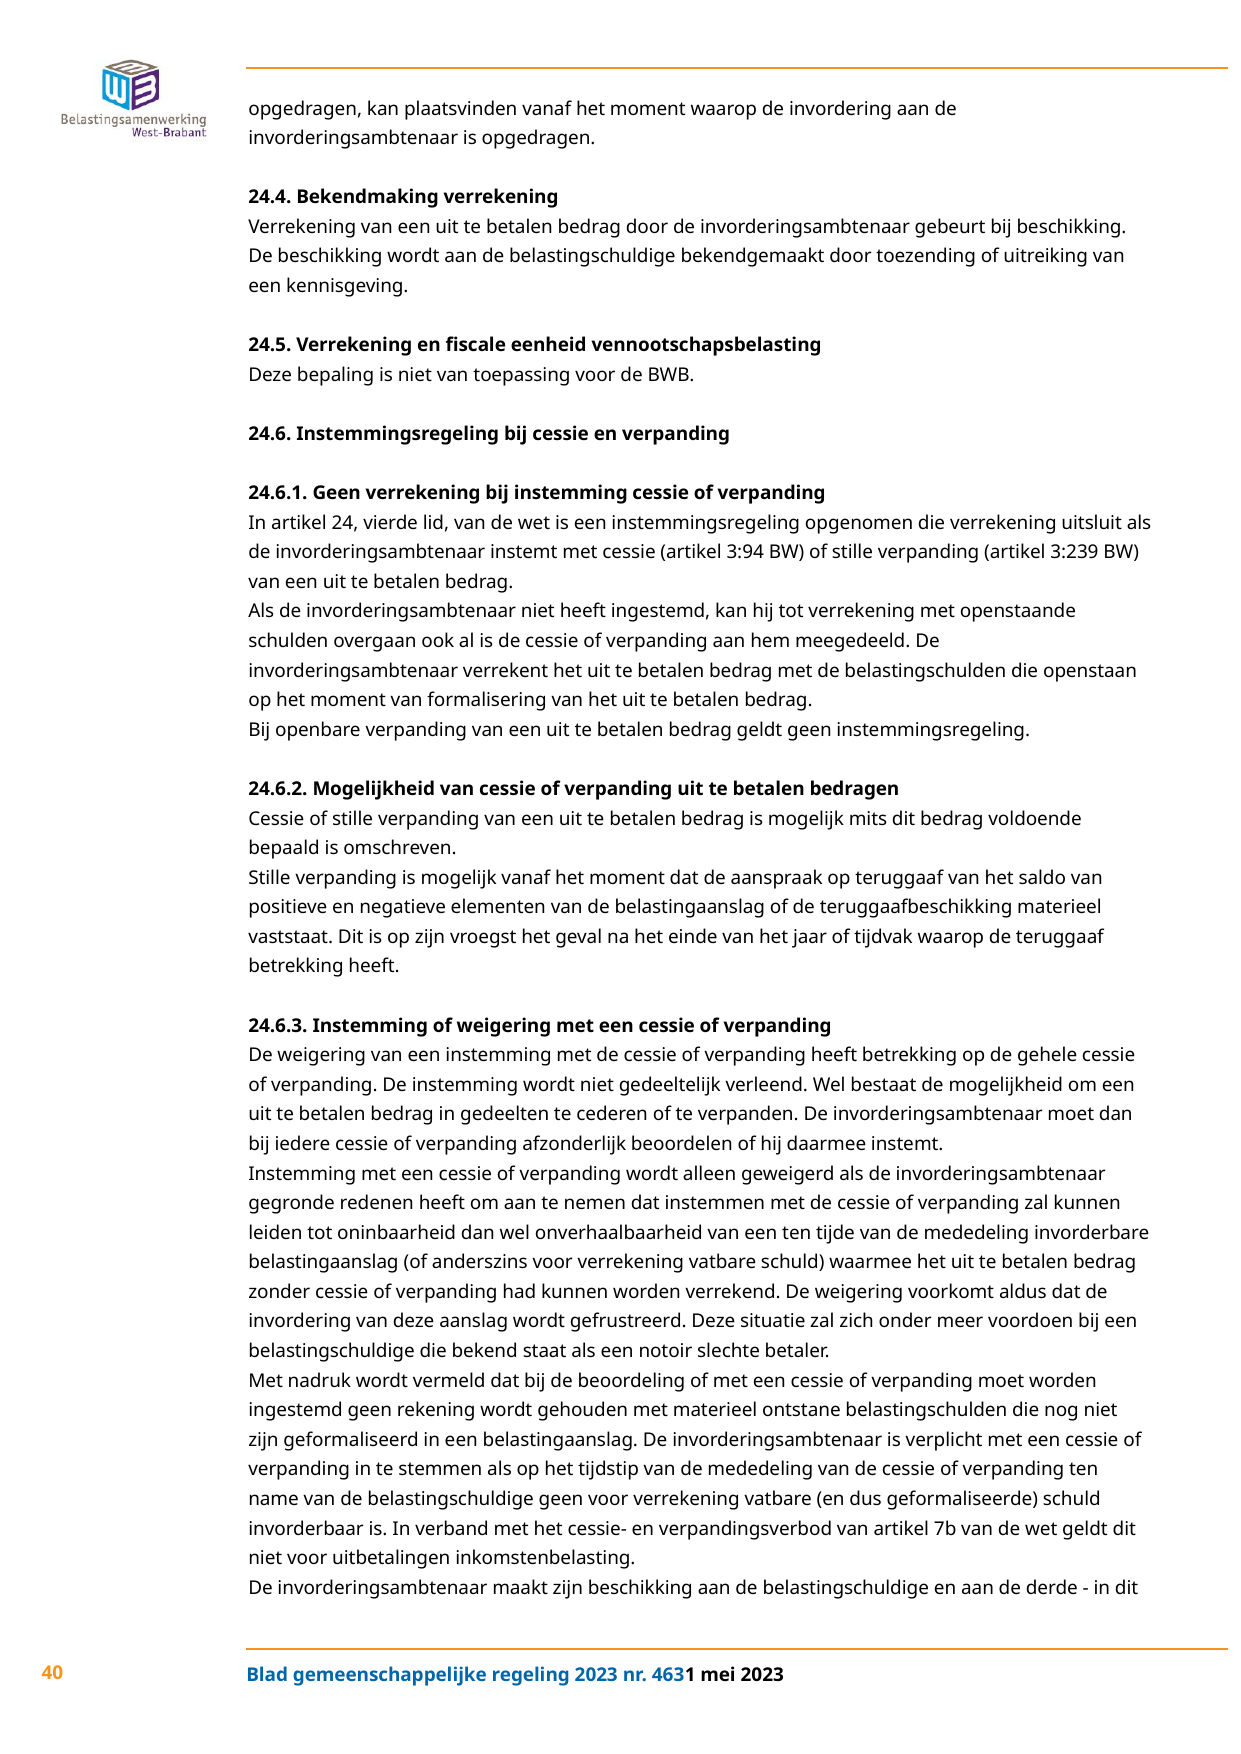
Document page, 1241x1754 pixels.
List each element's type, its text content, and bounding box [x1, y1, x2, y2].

text 24.6.2. Mogelijkheid van cessie of verpanding uit te betalen bedragen [248, 775, 1152, 801]
text opgedragen, kan plaatsvinden vanaf het moment waarop de invordering aan de invorderingsambtenaar is opgedragen. [248, 95, 1152, 150]
text In artikel 24, vierde lid, van de wet is een instemmingsregeling opgenomen die verrekening uitsluit als de invorderingsambtenaar instemt met cessie (artikel 3:94 BW) of stille verpanding (artikel 3:239 BW) van een uit te betalen bedrag. [248, 509, 1152, 594]
text 24.5. Verrekening en fiscale eenheid vennootschapsbelasting [248, 331, 1152, 357]
text Bij openbare verpanding van een uit te betalen bedrag geldt geen instemmingsregeling. [248, 716, 1152, 742]
text 24.4. Bekendmaking verrekening [248, 183, 1152, 209]
text Met nadruk wordt vermeld dat bij de beoordeling of met een cessie of verpanding moet worden ingestemd geen rekening wordt gehouden met materieel ontstane belastingschulden die nog niet zijn geformaliseerd in een belastingaanslag. De invorderingsambtenaar is verplicht met een cessie of verpanding in te stemmen als op het tijdstip van de mededeling van de cessie of verpanding ten name van de belastingschuldige geen voor verrekening vatbare (en dus geformaliseerde) schuld invorderbaar is. In verband met het cessie- en verpandingsverbod van artikel 7b van de wet geldt dit niet voor uitbetalingen inkomstenbelasting. [248, 1367, 1152, 1570]
picture [41, 47, 231, 172]
text Stille verpanding is mogelijk vanaf het moment dat de aanspraak op teruggaaf van het saldo van positieve en negatieve elementen van de belastingaanslag of de teruggaafbeschikking materieel vaststaat. Dit is op zijn vroegst het geval na het einde van het jaar of tijdvak waarop de teruggaaf betrekking heeft. [248, 864, 1152, 978]
text Deze bepaling is niet van toepassing voor de BWB. [248, 361, 1152, 387]
text 24.6.3. Instemming of weigering met een cessie of verpanding [248, 1012, 1152, 1038]
text Verrekening van een uit te betalen bedrag door de invorderingsambtenaar gebeurt bij beschikking. De beschikking wordt aan de belastingschuldige bekendgemaakt door toezending of uitreiking van een kennisgeving. [248, 213, 1152, 298]
text Als de invorderingsambtenaar niet heeft ingestemd, kan hij tot verrekening met openstaande schulden overgaan ook al is de cessie of verpanding aan hem meegedeeld. De invorderingsambtenaar verrekent het uit te betalen bedrag met de belastingschulden die openstaan op het moment van formalisering van het uit te betalen bedrag. [248, 598, 1152, 712]
text Instemming met een cessie of verpanding wordt alleen geweigerd als de invorderingsambtenaar gegronde redenen heeft om aan te nemen dat instemmen met de cessie of verpanding zal kunnen leiden tot oninbaarheid dan wel onverhaalbaarheid van een ten tijde van de mededeling invorderbare belastingaanslag (of anderszins voor verrekening vatbare schuld) waarmee het uit te betalen bedrag zonder cessie of verpanding had kunnen worden verrekend. De weigering voorkomt aldus dat de invordering van deze aanslag wordt gefrustreerd. Deze situatie zal zich onder meer voordoen bij een belastingschuldige die bekend staat als een notoir slechte betaler. [248, 1160, 1152, 1363]
text Cessie of stille verpanding van een uit te betalen bedrag is mogelijk mits dit bedrag voldoende bepaald is omschreven. [248, 805, 1152, 860]
text De weigering van een instemming met de cessie of verpanding heeft betrekking op de gehele cessie of verpanding. De instemming wordt niet gedeeltelijk verleend. Wel bestaat de mogelijkheid om een uit te betalen bedrag in gedeelten te cederen of te verpanden. De invorderingsambtenaar moet dan bij iedere cessie of verpanding afzonderlijk beoordelen of hij daarmee instemt. [248, 1041, 1152, 1156]
text 24.6.1. Geen verrekening bij instemming cessie of verpanding [248, 479, 1152, 505]
text 24.6. Instemmingsregeling bij cessie en verpanding [248, 420, 1152, 446]
text De invorderingsambtenaar maakt zijn beschikking aan de belastingschuldige en aan de derde - in dit [248, 1574, 1152, 1600]
